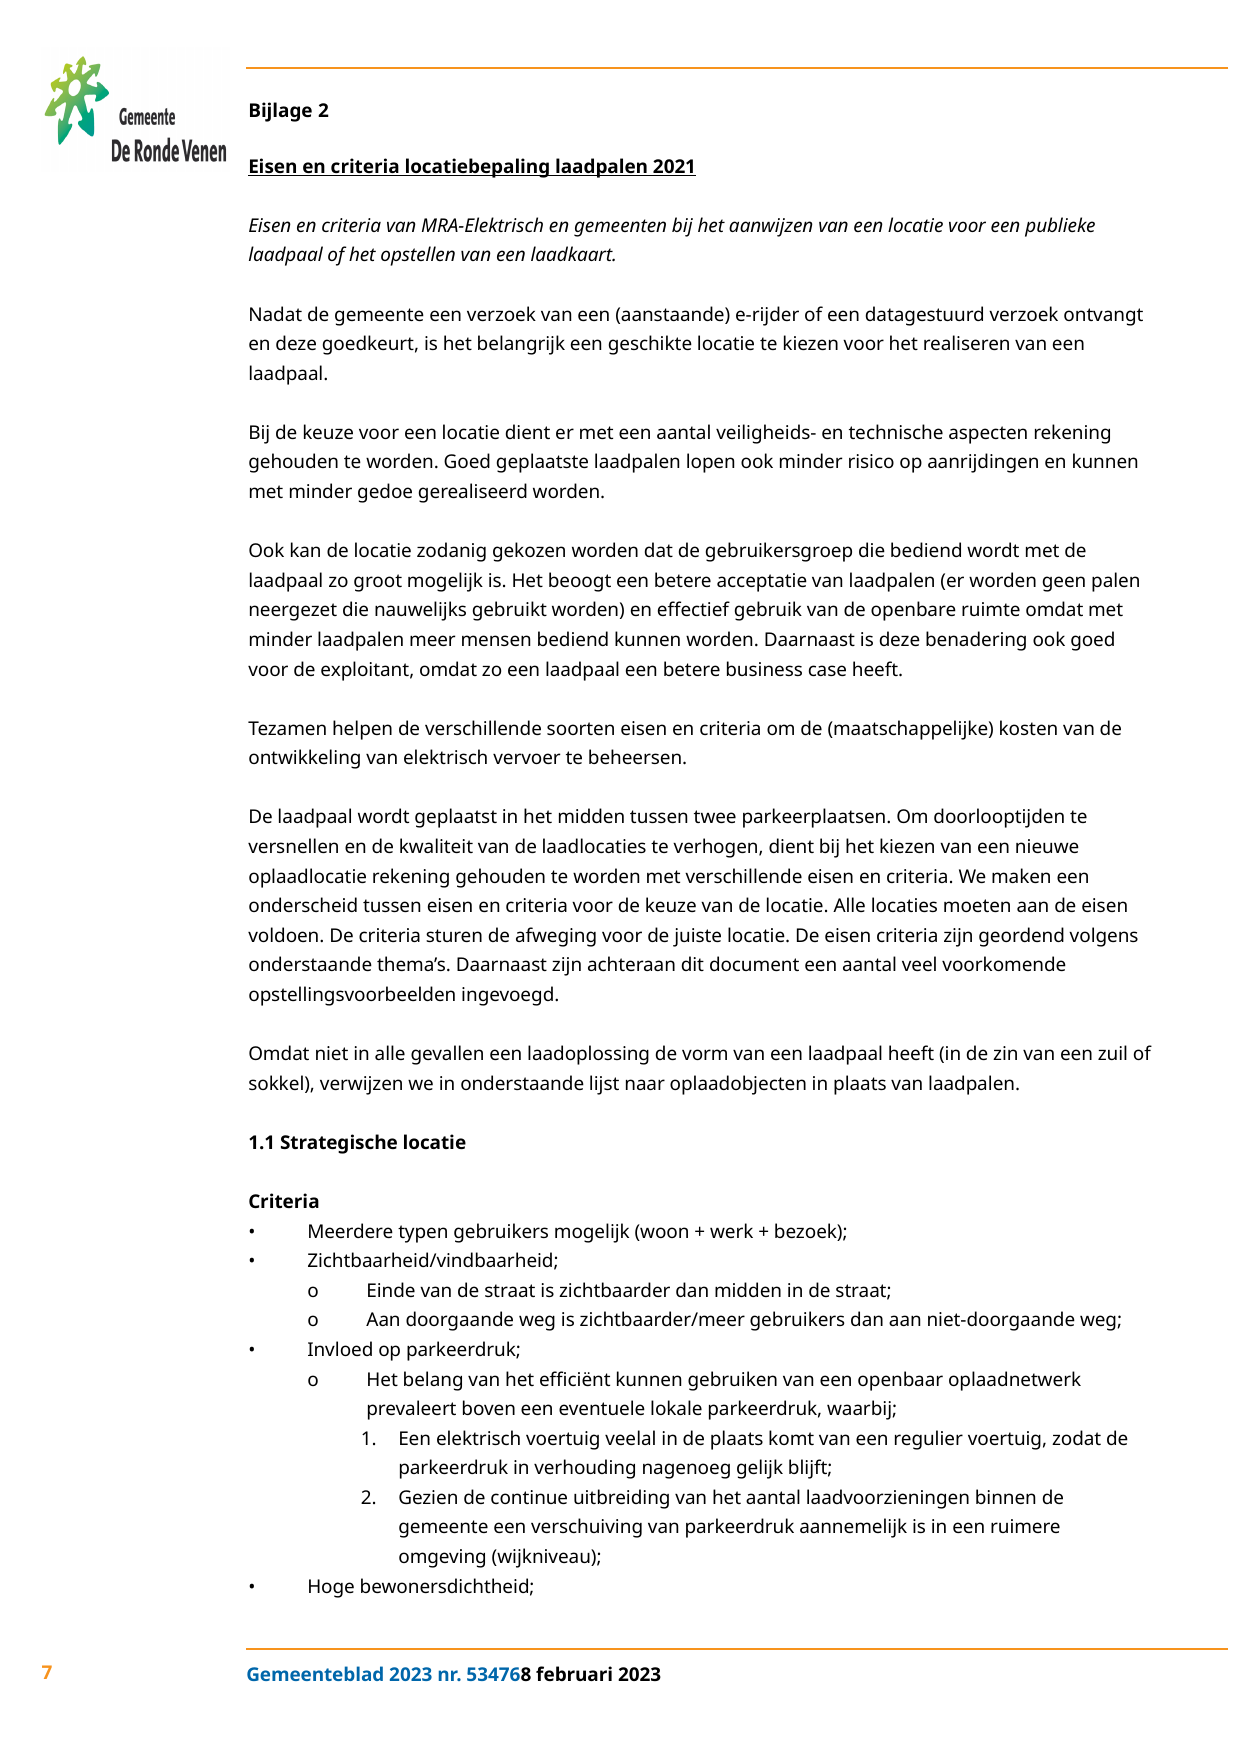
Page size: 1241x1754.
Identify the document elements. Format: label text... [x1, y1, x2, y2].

list Gezien de continue uitbreiding van het aantal laadvoorzieningen binnen de gemeente een verschuiving van parkeerdruk aannemelijk is in een ruimere omgeving (wijkniveau); [361, 1484, 1152, 1569]
list Het belang van het efficiënt kunnen gebruiken van een openbaar oplaadnetwerk prevaleert boven een eventuele lokale parkeerdruk, waarbij; [307, 1366, 1152, 1421]
picture [41, 47, 231, 172]
list Invloed op parkeerdruk; [248, 1336, 1152, 1362]
text Bijlage 2 [248, 95, 1152, 123]
list Einde van de straat is zichtbaarder dan midden in de straat; [307, 1277, 1152, 1303]
text De laadpaal wordt geplaatst in het midden tussen twee parkeerplaatsen. Om doorlooptijden te versnellen en de kwaliteit van de laadlocaties te verhogen, dient bij het kiezen van een nieuwe oplaadlocatie rekening gehouden te worden met verschillende eisen en criteria. We maken een onderscheid tussen eisen en criteria voor de keuze van de locatie. Alle locaties moeten aan de eisen voldoen. De criteria sturen de afweging voor de juiste locatie. De eisen criteria zijn geordend volgens onderstaande thema’s. Daarnaast zijn achteraan dit document een aantal veel voorkomende opstellingsvoorbeelden ingevoegd. [248, 804, 1152, 1007]
list Hoge bewonersdichtheid; [248, 1573, 1152, 1599]
list Meerdere typen gebruikers mogelijk (woon + werk + bezoek); [248, 1218, 1152, 1244]
text Tezamen helpen de verschillende soorten eisen en criteria om de (maatschappelijke) kosten van de ontwikkeling van elektrisch vervoer te beheersen. [248, 715, 1152, 770]
list Een elektrisch voertuig veelal in de plaats komt van een regulier voertuig, zodat de parkeerdruk in verhouding nagenoeg gelijk blijft; [361, 1425, 1152, 1480]
text Criteria [248, 1188, 1152, 1214]
text 1.1 Strategische locatie [248, 1129, 1152, 1155]
text Nadat de gemeente een verzoek van een (aanstaande) e-rijder of een datagestuurd verzoek ontvangt en deze goedkeurt, is het belangrijk een geschikte locatie te kiezen voor het realiseren van een laadpaal. [248, 301, 1152, 386]
text Bij de keuze voor een locatie dient er met een aantal veiligheids- en technische aspecten rekening gehouden te worden. Goed geplaatste laadpalen lopen ook minder risico op aanrijdingen en kunnen met minder gedoe gerealiseerd worden. [248, 419, 1152, 504]
text Eisen en criteria locatiebepaling laadpalen 2021 [248, 153, 1152, 179]
text Ook kan de locatie zodanig gekozen worden dat de gebruikersgroep die bediend wordt met de laadpaal zo groot mogelijk is. Het beoogt een betere acceptatie van laadpalen (er worden geen palen neergezet die nauwelijks gebruikt worden) en effectief gebruik van de openbare ruimte omdat met minder laadpalen meer mensen bediend kunnen worden. Daarnaast is deze benadering ook goed voor de exploitant, omdat zo een laadpaal een betere business case heeft. [248, 537, 1152, 682]
list Aan doorgaande weg is zichtbaarder/meer gebruikers dan aan niet-doorgaande weg; [307, 1307, 1152, 1332]
text Eisen en criteria van MRA-Elektrisch en gemeenten bij het aanwijzen van een locatie voor een publieke laadpaal of het opstellen van een laadkaart. [248, 212, 1152, 267]
list Zichtbaarheid/vindbaarheid; [248, 1247, 1152, 1273]
text Omdat niet in alle gevallen een laadoplossing de vorm van een laadpaal heeft (in de zin van een zuil of sokkel), verwijzen we in onderstaande lijst naar oplaadobjecten in plaats van laadpalen. [248, 1040, 1152, 1096]
